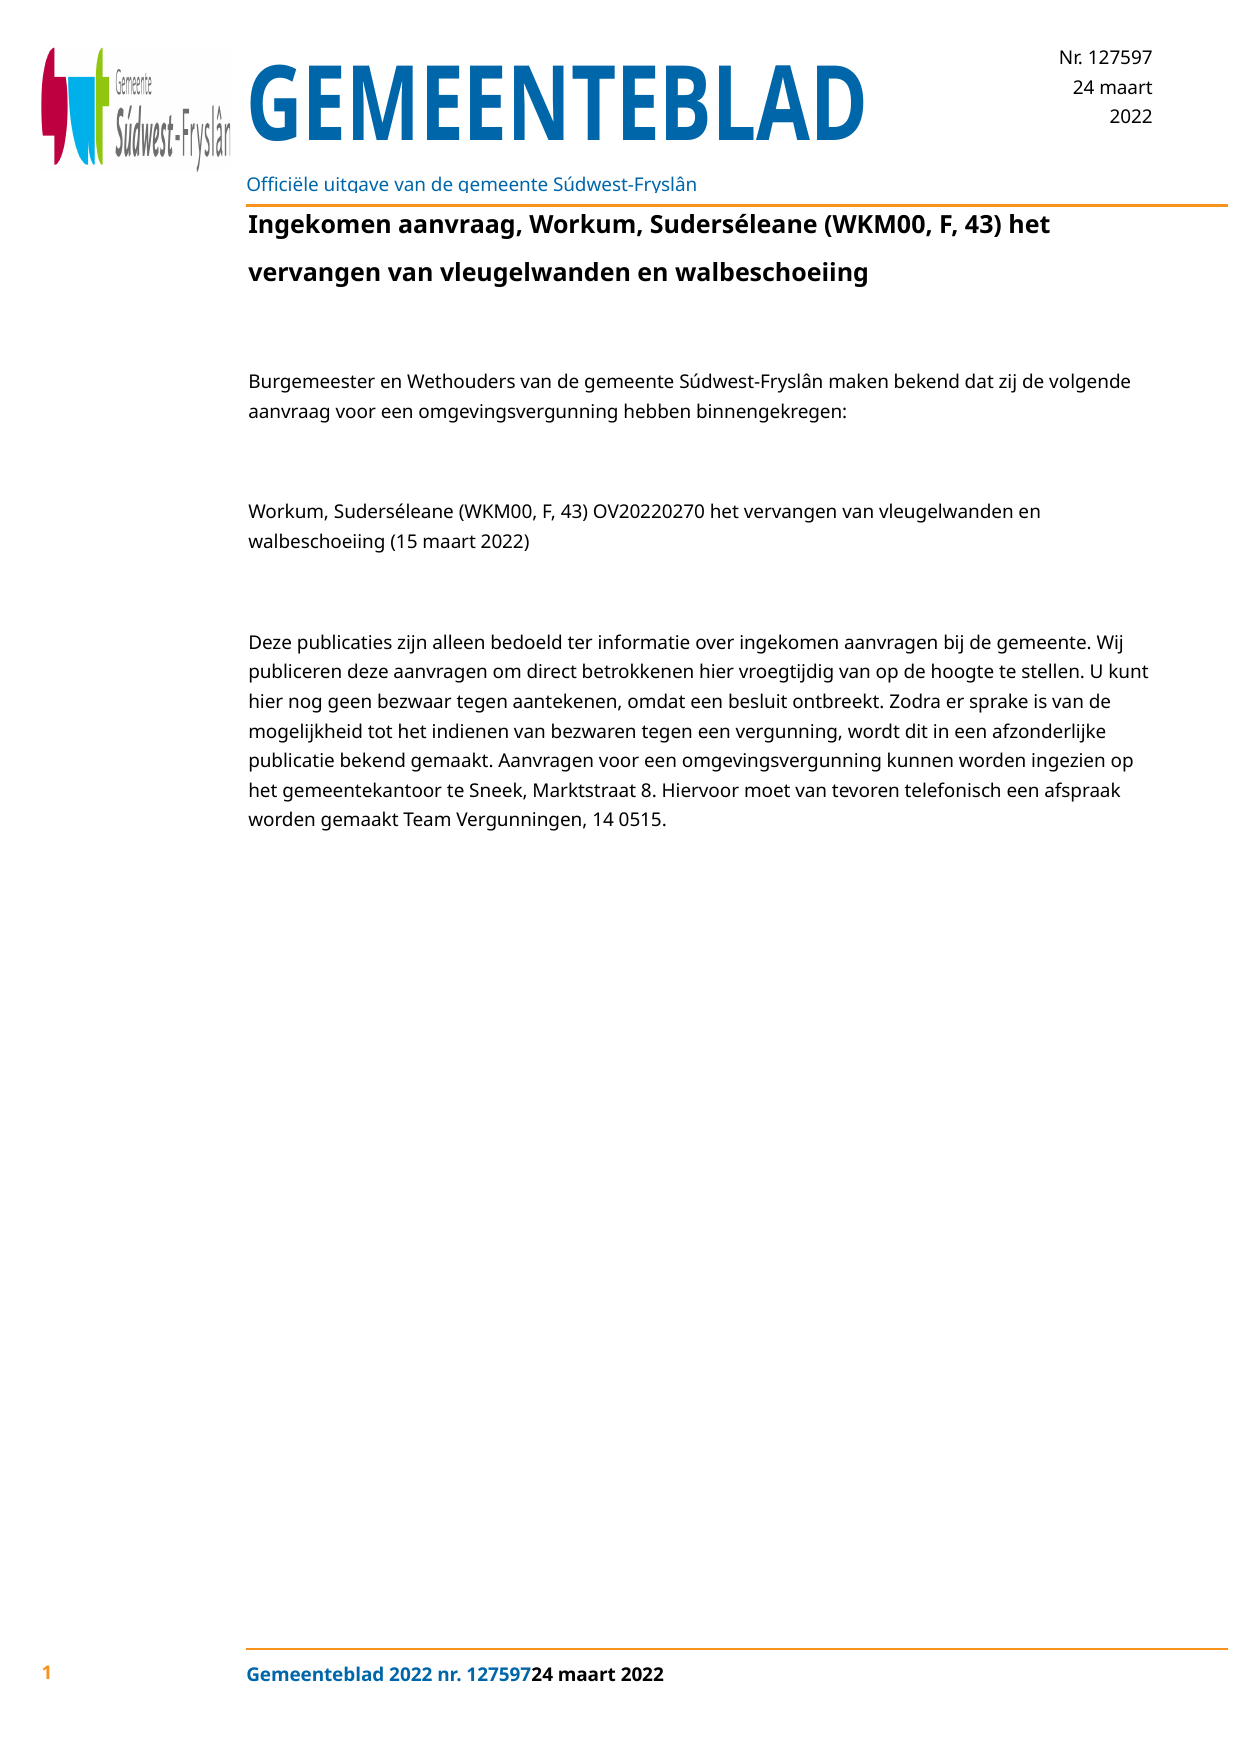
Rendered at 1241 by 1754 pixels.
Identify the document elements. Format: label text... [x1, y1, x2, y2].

picture [41, 47, 231, 172]
text Burgemeester en Wethouders van de gemeente Súdwest-Fryslân maken bekend dat zij de volgende aanvraag voor een omgevingsvergunning hebben binnengekregen: [248, 368, 1152, 424]
text Deze publicaties zijn alleen bedoeld ter informatie over ingekomen aanvragen bij de gemeente. Wij publiceren deze aanvragen om direct betrokkenen hier vroegtijdig van op de hoogte te stellen. U kunt hier nog geen bezwaar tegen aantekenen, omdat een besluit ontbreekt. Zodra er sprake is van de mogelijkheid tot het indienen van bezwaren tegen een vergunning, wordt dit in een afzonderlijke publicatie bekend gemaakt. Aanvragen voor een omgevingsvergunning kunnen worden ingezien op het gemeentekantoor te Sneek, Marktstraat 8. Hiervoor moet van tevoren telefonisch een afspraak worden gemaakt Team Vergunningen, 14 0515. [248, 629, 1152, 832]
text Ingekomen aanvraag, Workum, Suderséleane (WKM00, F, 43) het vervangen van vleugelwanden en walbeschoeiing [248, 207, 1152, 288]
text Workum, Suderséleane (WKM00, F, 43) OV20220270 het vervangen van vleugelwanden en walbeschoeiing (15 maart 2022) [248, 499, 1152, 554]
